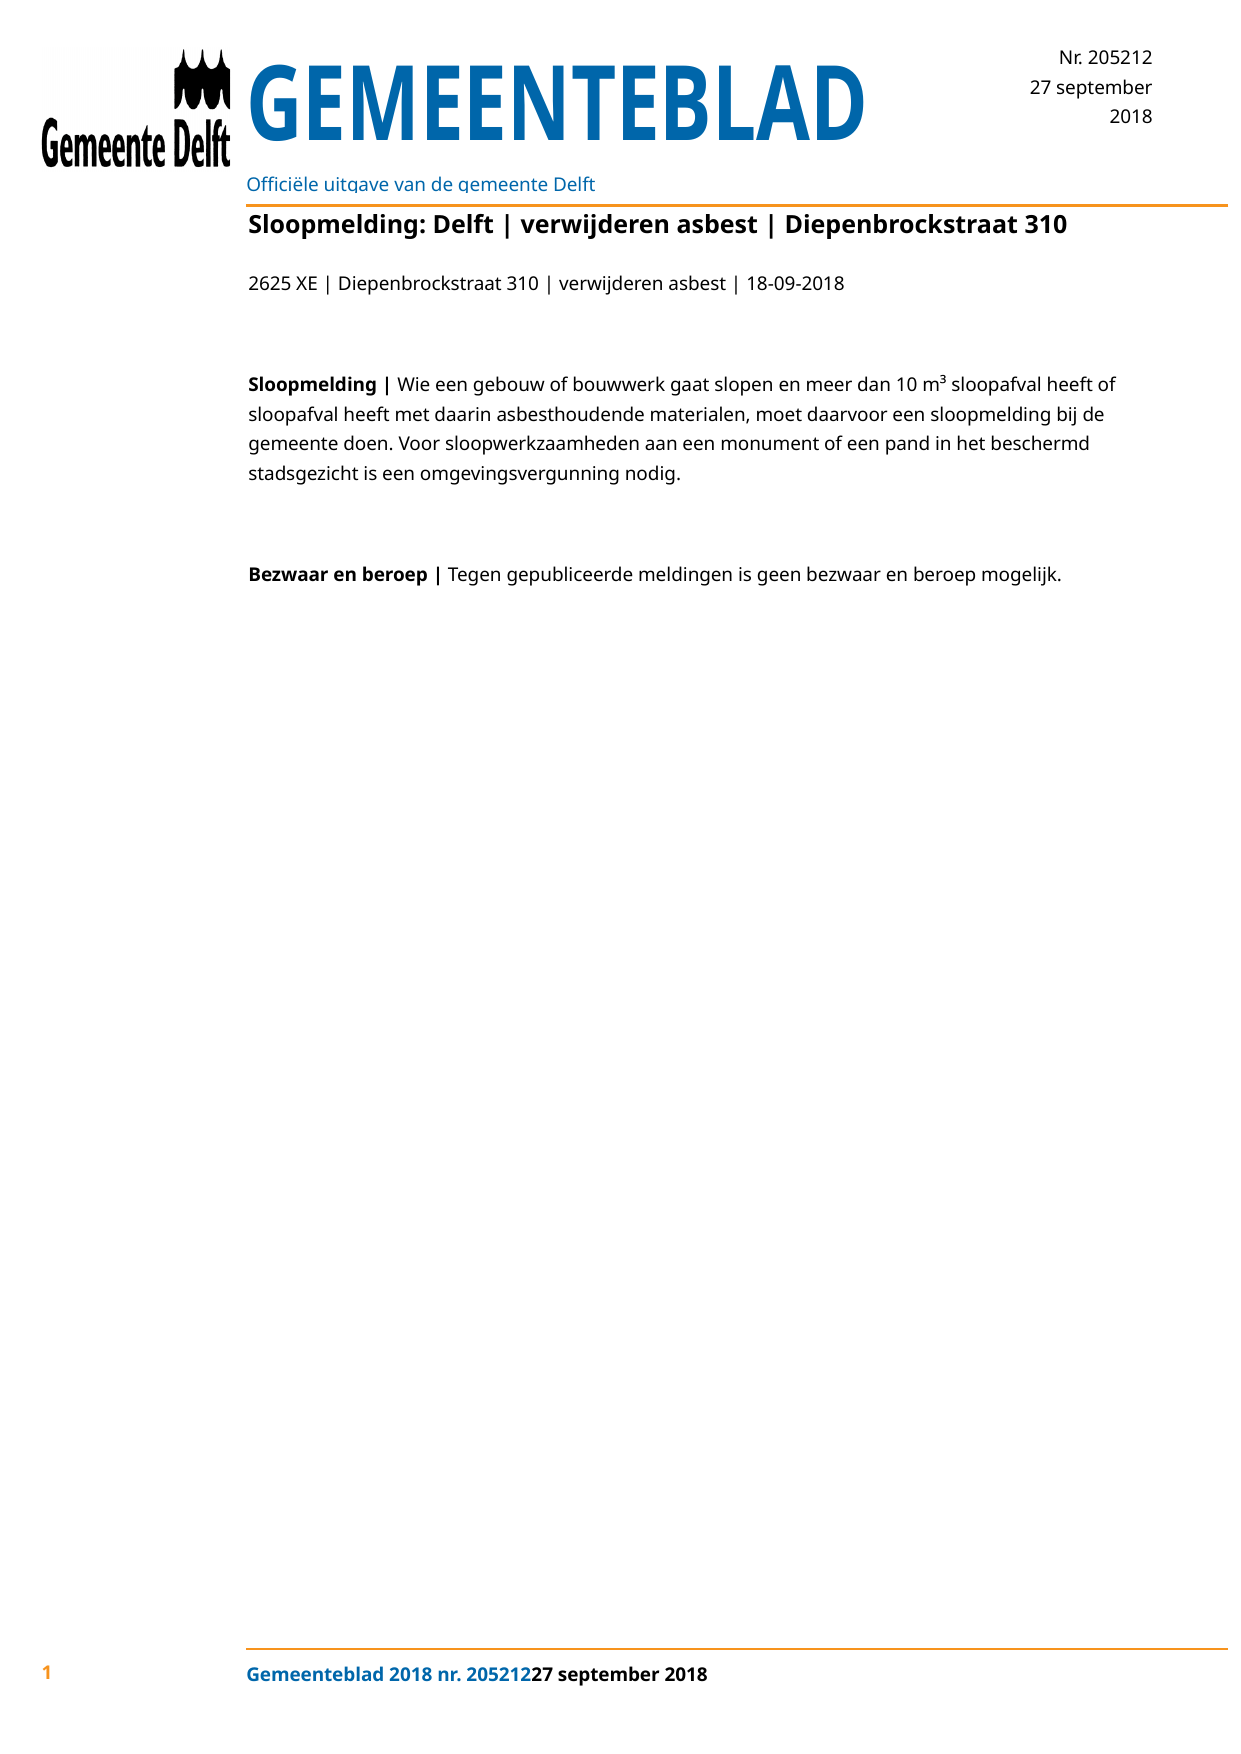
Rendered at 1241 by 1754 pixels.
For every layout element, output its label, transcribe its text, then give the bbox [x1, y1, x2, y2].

text Sloopmelding | Wie een gebouw of bouwwerk gaat slopen en meer dan 10 m³ sloopafval heeft of sloopafval heeft met daarin asbesthoudende materialen, moet daarvoor een sloopmelding bij de gemeente doen. Voor sloopwerkzaamheden aan een monument of een pand in het beschermd stadsgezicht is een omgevingsvergunning nodig. [248, 371, 1152, 486]
text Bezwaar en beroep | Tegen gepubliceerde meldingen is geen bezwaar en beroep mogelijk. [248, 561, 1152, 586]
text 2625 XE | Diepenbrockstraat 310 | verwijderen asbest | 18-09-2018 [248, 270, 1152, 296]
picture [41, 47, 231, 172]
text Sloopmelding: Delft | verwijderen asbest | Diepenbrockstraat 310 [248, 207, 1152, 241]
